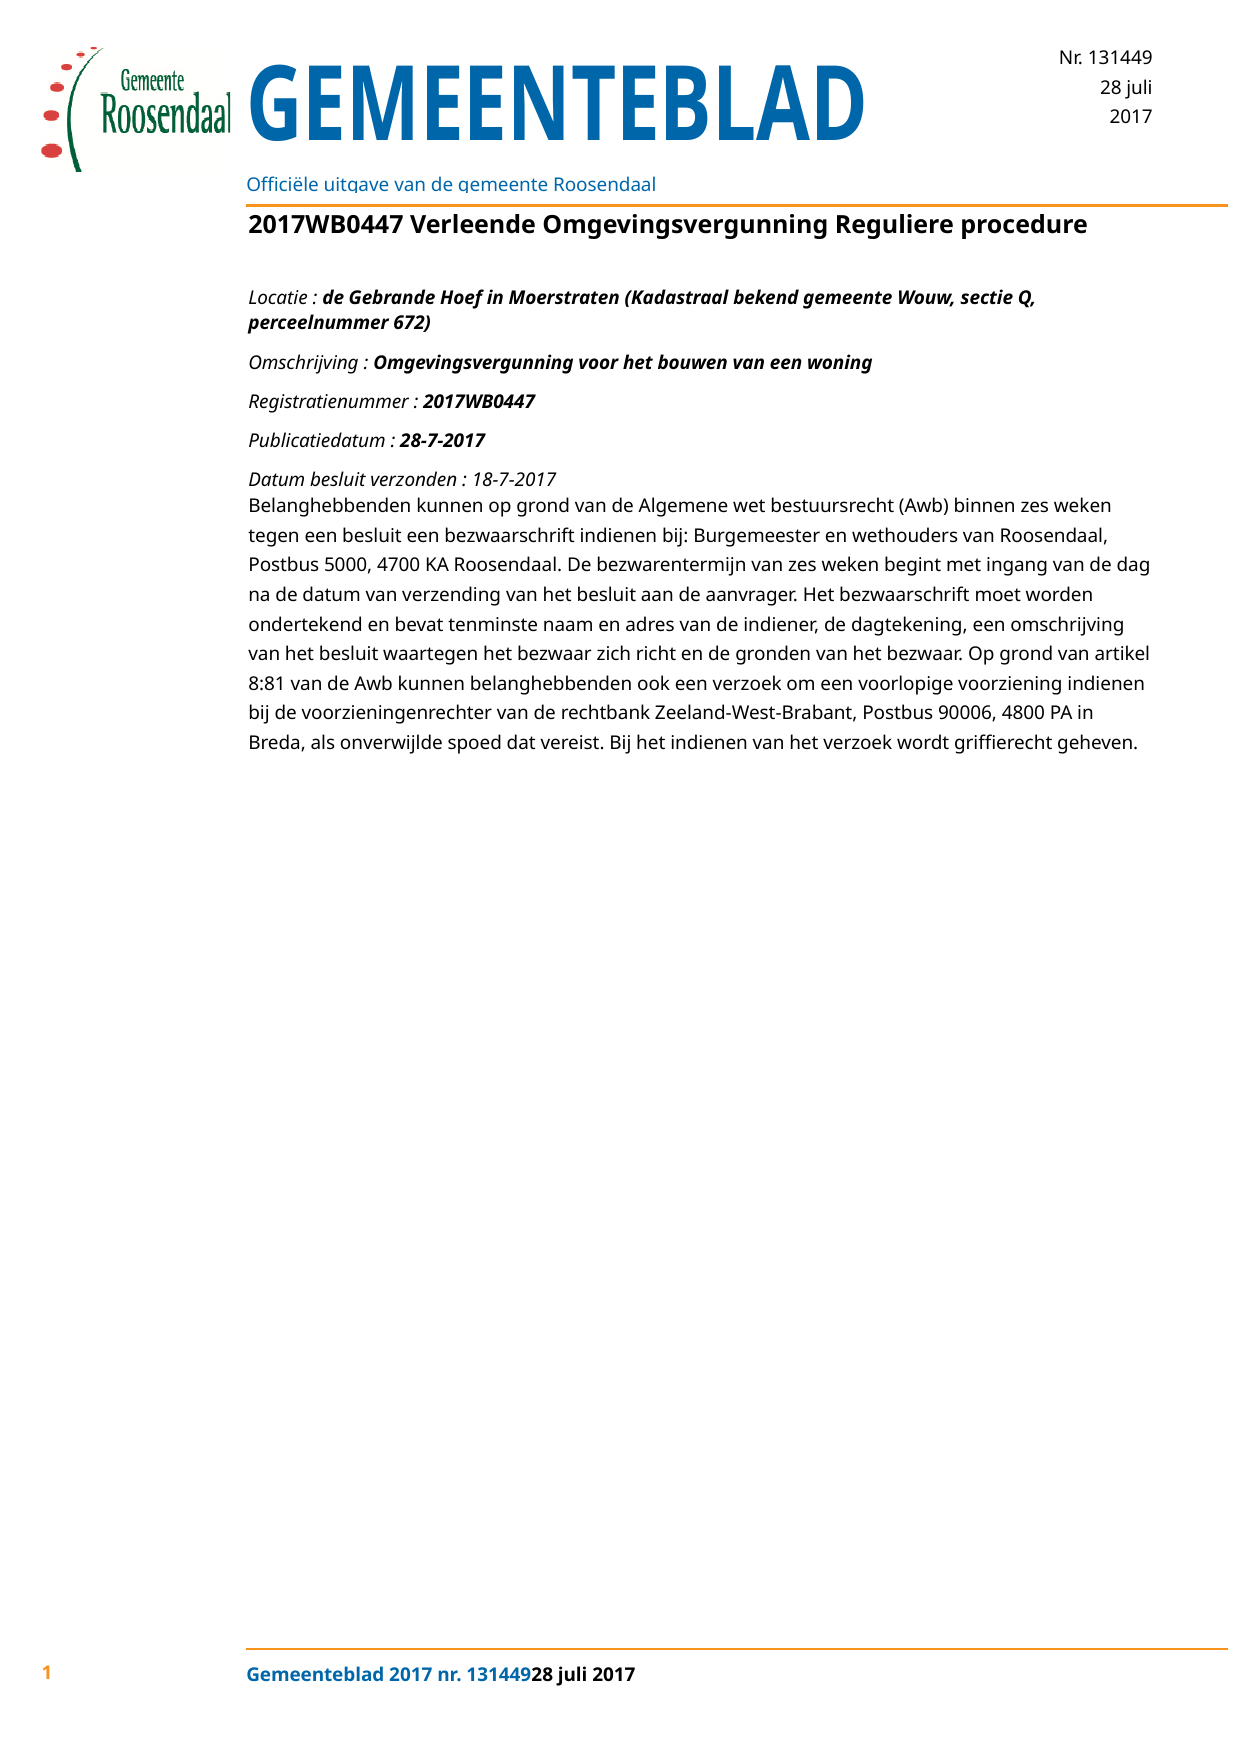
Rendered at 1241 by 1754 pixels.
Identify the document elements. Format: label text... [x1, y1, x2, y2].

picture [41, 47, 231, 172]
text Locatie : de Gebrande Hoef in Moerstraten (Kadastraal bekend gemeente Wouw, sectie Q, perceelnummer 672) [248, 284, 1152, 335]
text Publicatiedatum : 28-7-2017 [248, 427, 1152, 453]
text Belanghebbenden kunnen op grond van de Algemene wet bestuursrecht (Awb) binnen zes weken tegen een besluit een bezwaarschrift indienen bij: Burgemeester en wethouders van Roosendaal, Postbus 5000, 4700 KA Roosendaal. De bezwarentermijn van zes weken begint met ingang van de dag na de datum van verzending van het besluit aan de aanvrager. Het bezwaarschrift moet worden ondertekend en bevat tenminste naam en adres van de indiener, de dagtekening, een omschrijving van het besluit waartegen het bezwaar zich richt en de gronden van het bezwaar. Op grond van artikel 8:81 van de Awb kunnen belanghebbenden ook een verzoek om een voorlopige voorziening indienen bij de voorzieningenrechter van de rechtbank Zeeland-West-Brabant, Postbus 90006, 4800 PA in Breda, als onverwijlde spoed dat vereist. Bij het indienen van het verzoek wordt griffierecht geheven. [248, 492, 1152, 755]
text Datum besluit verzonden : 18-7-2017 [248, 467, 1152, 492]
text 2017WB0447 Verleende Omgevingsvergunning Reguliere procedure [248, 207, 1152, 241]
text Registratienummer : 2017WB0447 [248, 388, 1152, 414]
text Omschrijving : Omgevingsvergunning voor het bouwen van een woning [248, 349, 1152, 374]
